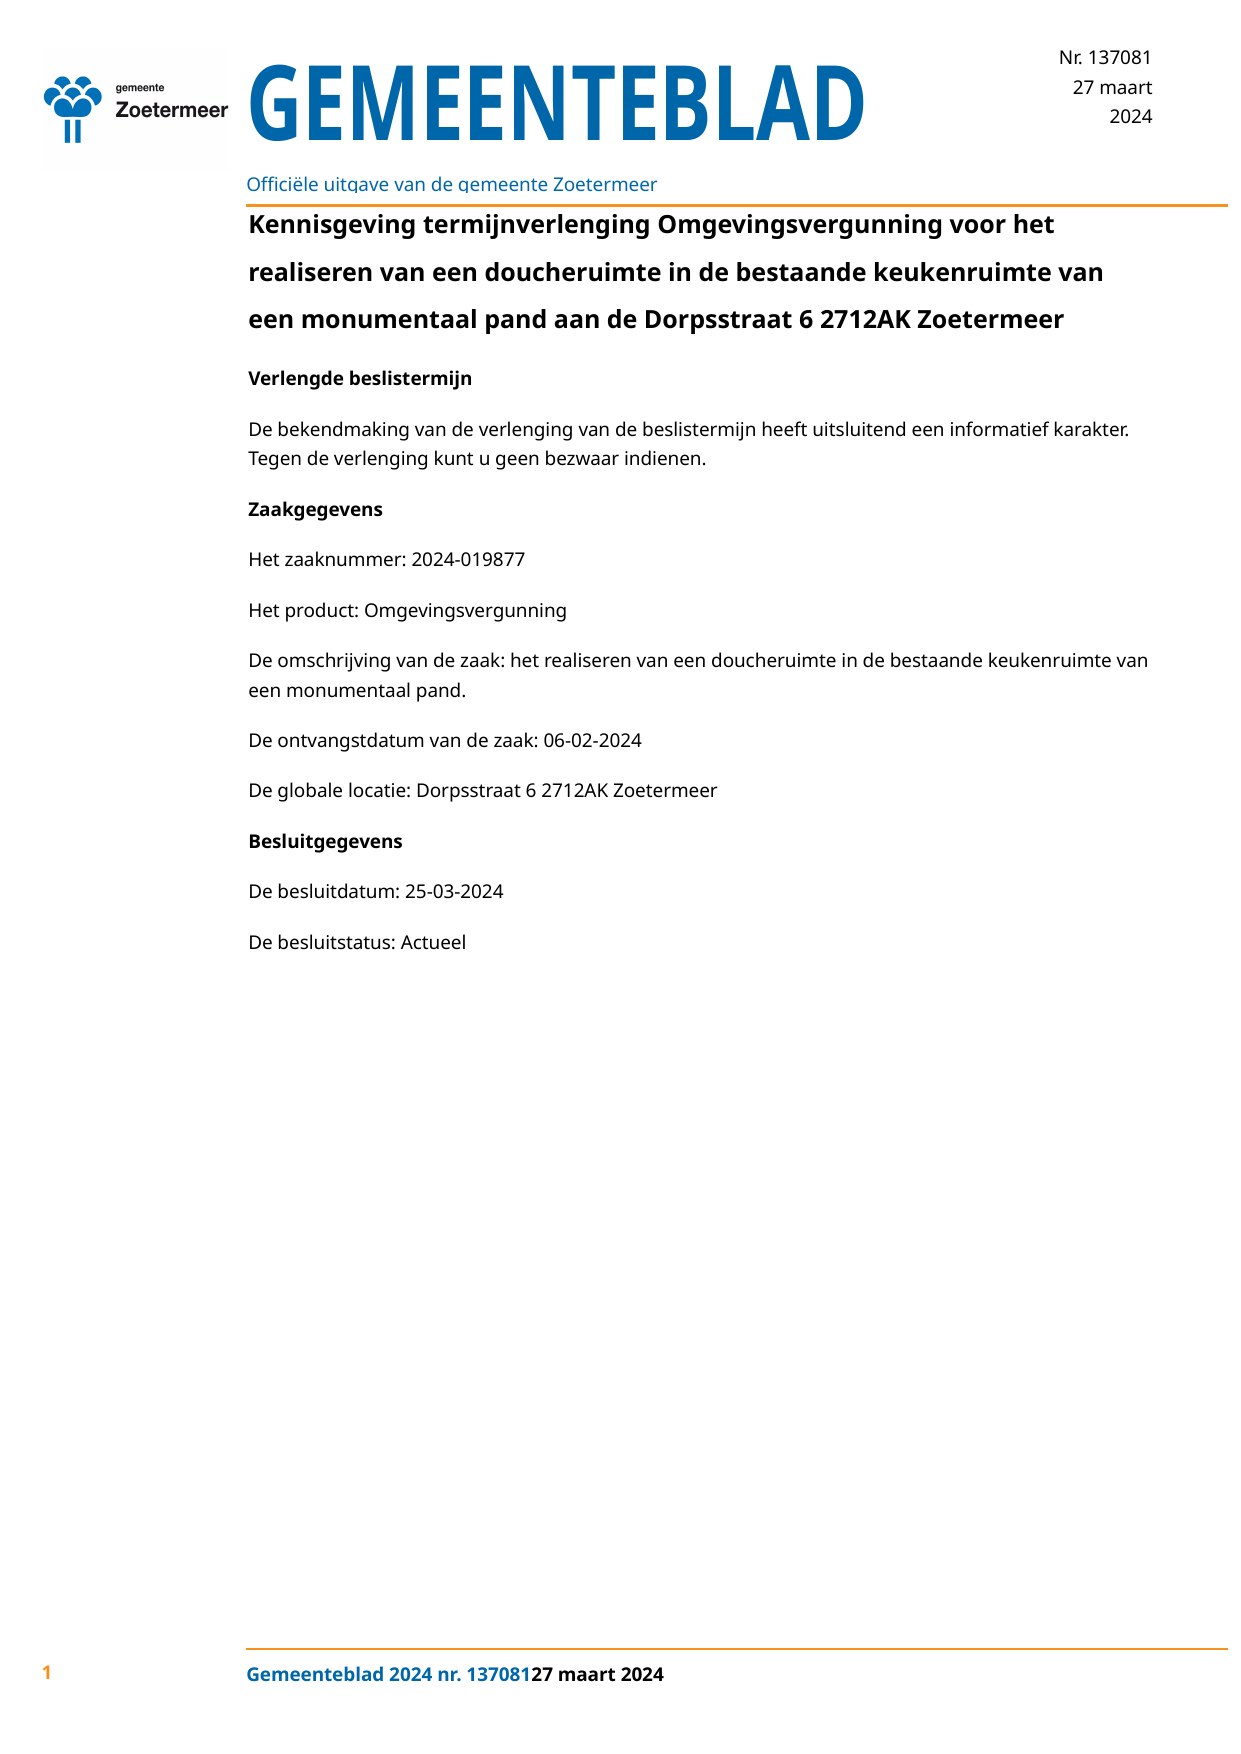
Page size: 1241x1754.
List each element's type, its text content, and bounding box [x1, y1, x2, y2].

text De bekendmaking van de verlenging van de beslistermijn heeft uitsluitend een informatief karakter. Tegen de verlenging kunt u geen bezwaar indienen. [248, 416, 1152, 471]
text De globale locatie: Dorpsstraat 6 2712AK Zoetermeer [248, 778, 1152, 803]
text Zaakgegevens [248, 496, 1152, 522]
text De besluitdatum: 25-03-2024 [248, 878, 1152, 904]
text Kennisgeving termijnverlenging Omgevingsvergunning voor het realiseren van een doucheruimte in de bestaande keukenruimte van een monumentaal pand aan de Dorpsstraat 6 2712AK Zoetermeer [248, 207, 1152, 336]
text De ontvangstdatum van de zaak: 06-02-2024 [248, 727, 1152, 753]
text Besluitgegevens [248, 828, 1152, 854]
text Het zaaknummer: 2024-019877 [248, 546, 1152, 572]
picture [41, 47, 231, 172]
text De omschrijving van de zaak: het realiseren van een doucheruimte in de bestaande keukenruimte van een monumentaal pand. [248, 647, 1152, 702]
text Het product: Omgevingsvergunning [248, 597, 1152, 622]
text De besluitstatus: Actueel [248, 929, 1152, 954]
text Verlengde beslistermijn [248, 366, 1152, 391]
